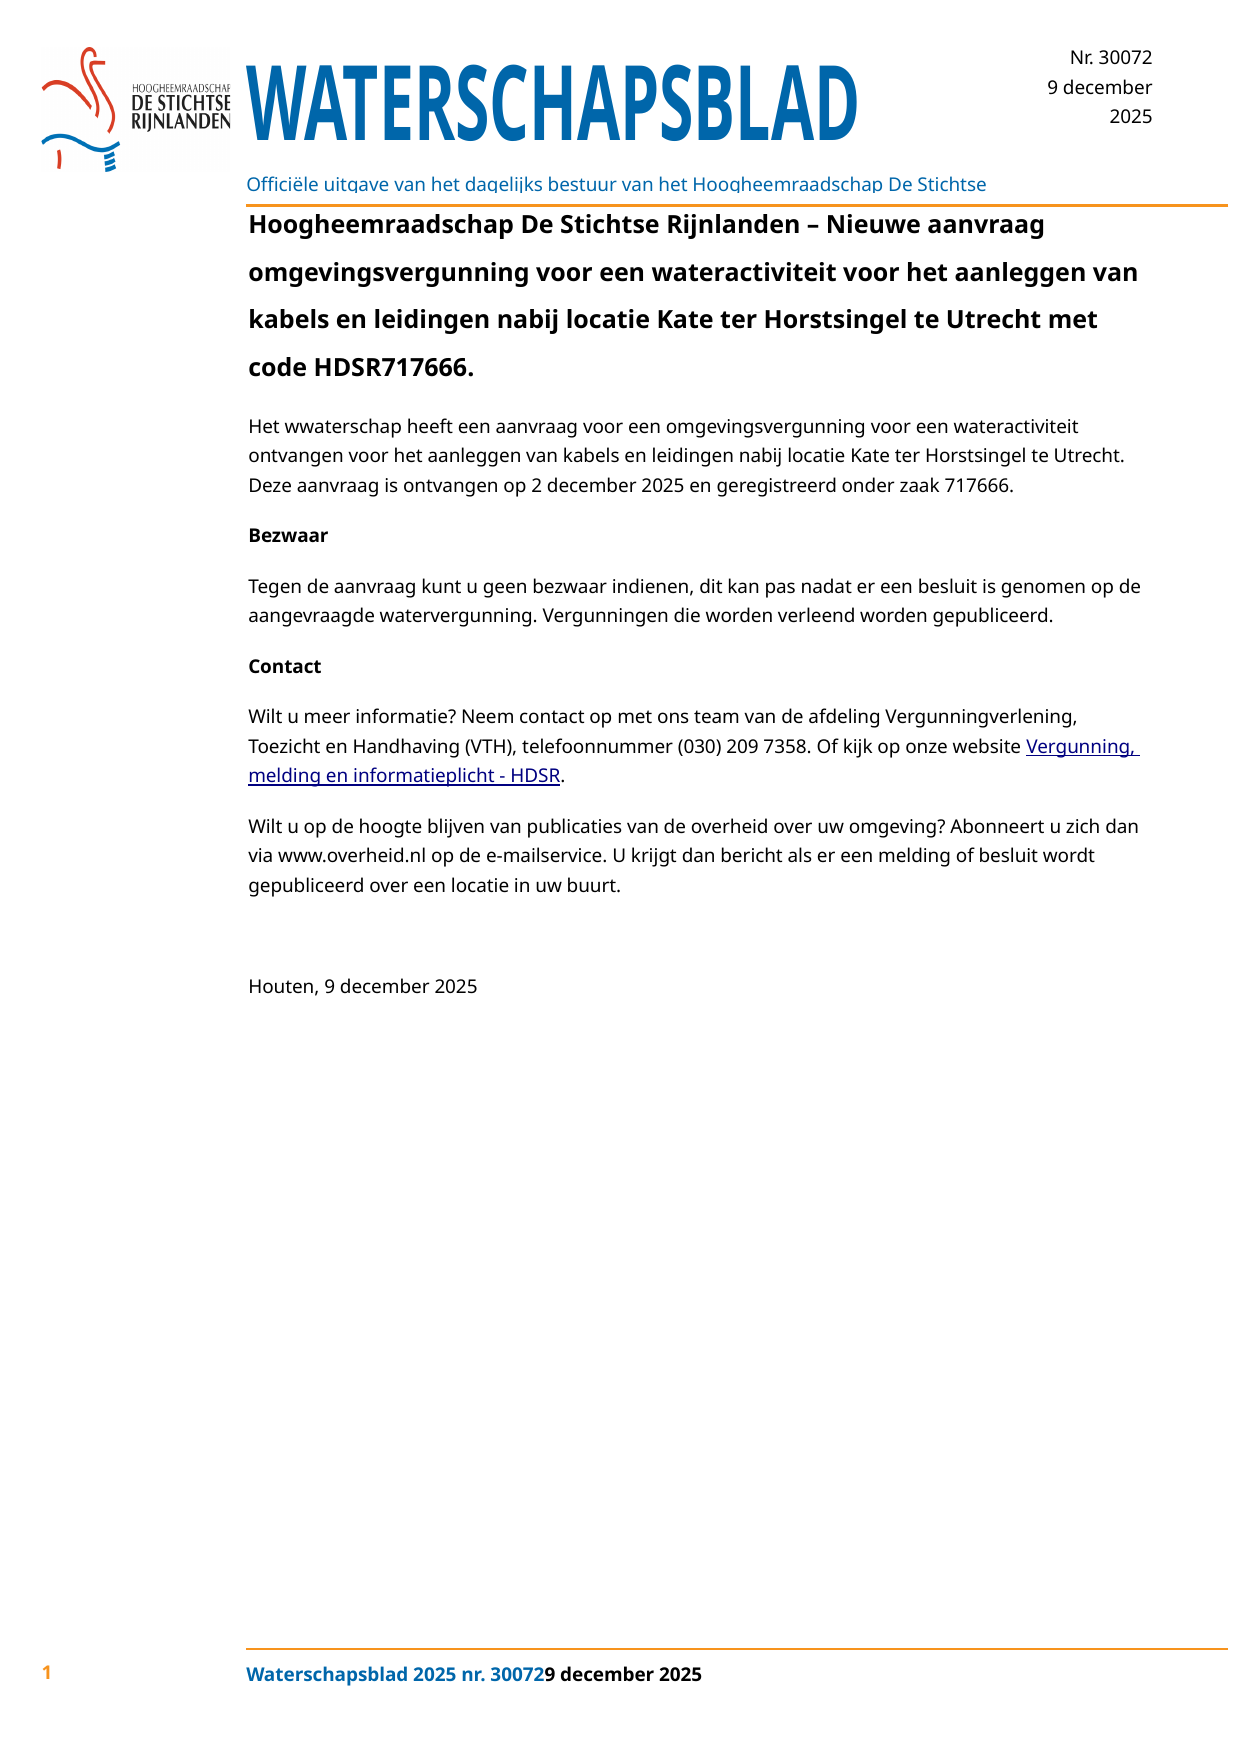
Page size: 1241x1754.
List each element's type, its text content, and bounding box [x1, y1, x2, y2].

text Tegen de aanvraag kunt u geen bezwaar indienen, dit kan pas nadat er een besluit is genomen op de aangevraagde watervergunning. Vergunningen die worden verleend worden gepubliceerd. [248, 573, 1152, 628]
text Wilt u meer informatie? Neem contact op met ons team van de afdeling Vergunningverlening, Toezicht en Handhaving (VTH), telefoonnummer (030) 209 7358. Of kijk op onze website Vergunning, melding en informatieplicht - HDSR. [248, 703, 1152, 788]
text Wilt u op de hoogte blijven van publicaties van de overheid over uw omgeving? Abonneert u zich dan via www.overheid.nl op de e-mailservice. U krijgt dan bericht als er een melding of besluit wordt gepubliceerd over een locatie in uw buurt. [248, 813, 1152, 898]
text Hoogheemraadschap De Stichtse Rijnlanden – Nieuwe aanvraag omgevingsvergunning voor een wateractiviteit voor het aanleggen van kabels en leidingen nabij locatie Kate ter Horstsingel te Utrecht met code HDSR717666. [248, 207, 1152, 384]
text Contact [248, 653, 1152, 679]
picture [41, 47, 231, 172]
text Bezwaar [248, 523, 1152, 548]
text Het wwaterschap heeft een aanvraag voor een omgevingsvergunning voor een wateractiviteit ontvangen voor het aanleggen van kabels en leidingen nabij locatie Kate ter Horstsingel te Utrecht. Deze aanvraag is ontvangen op 2 december 2025 en geregistreerd onder zaak 717666. [248, 413, 1152, 498]
text Houten, 9 december 2025 [248, 973, 1152, 999]
